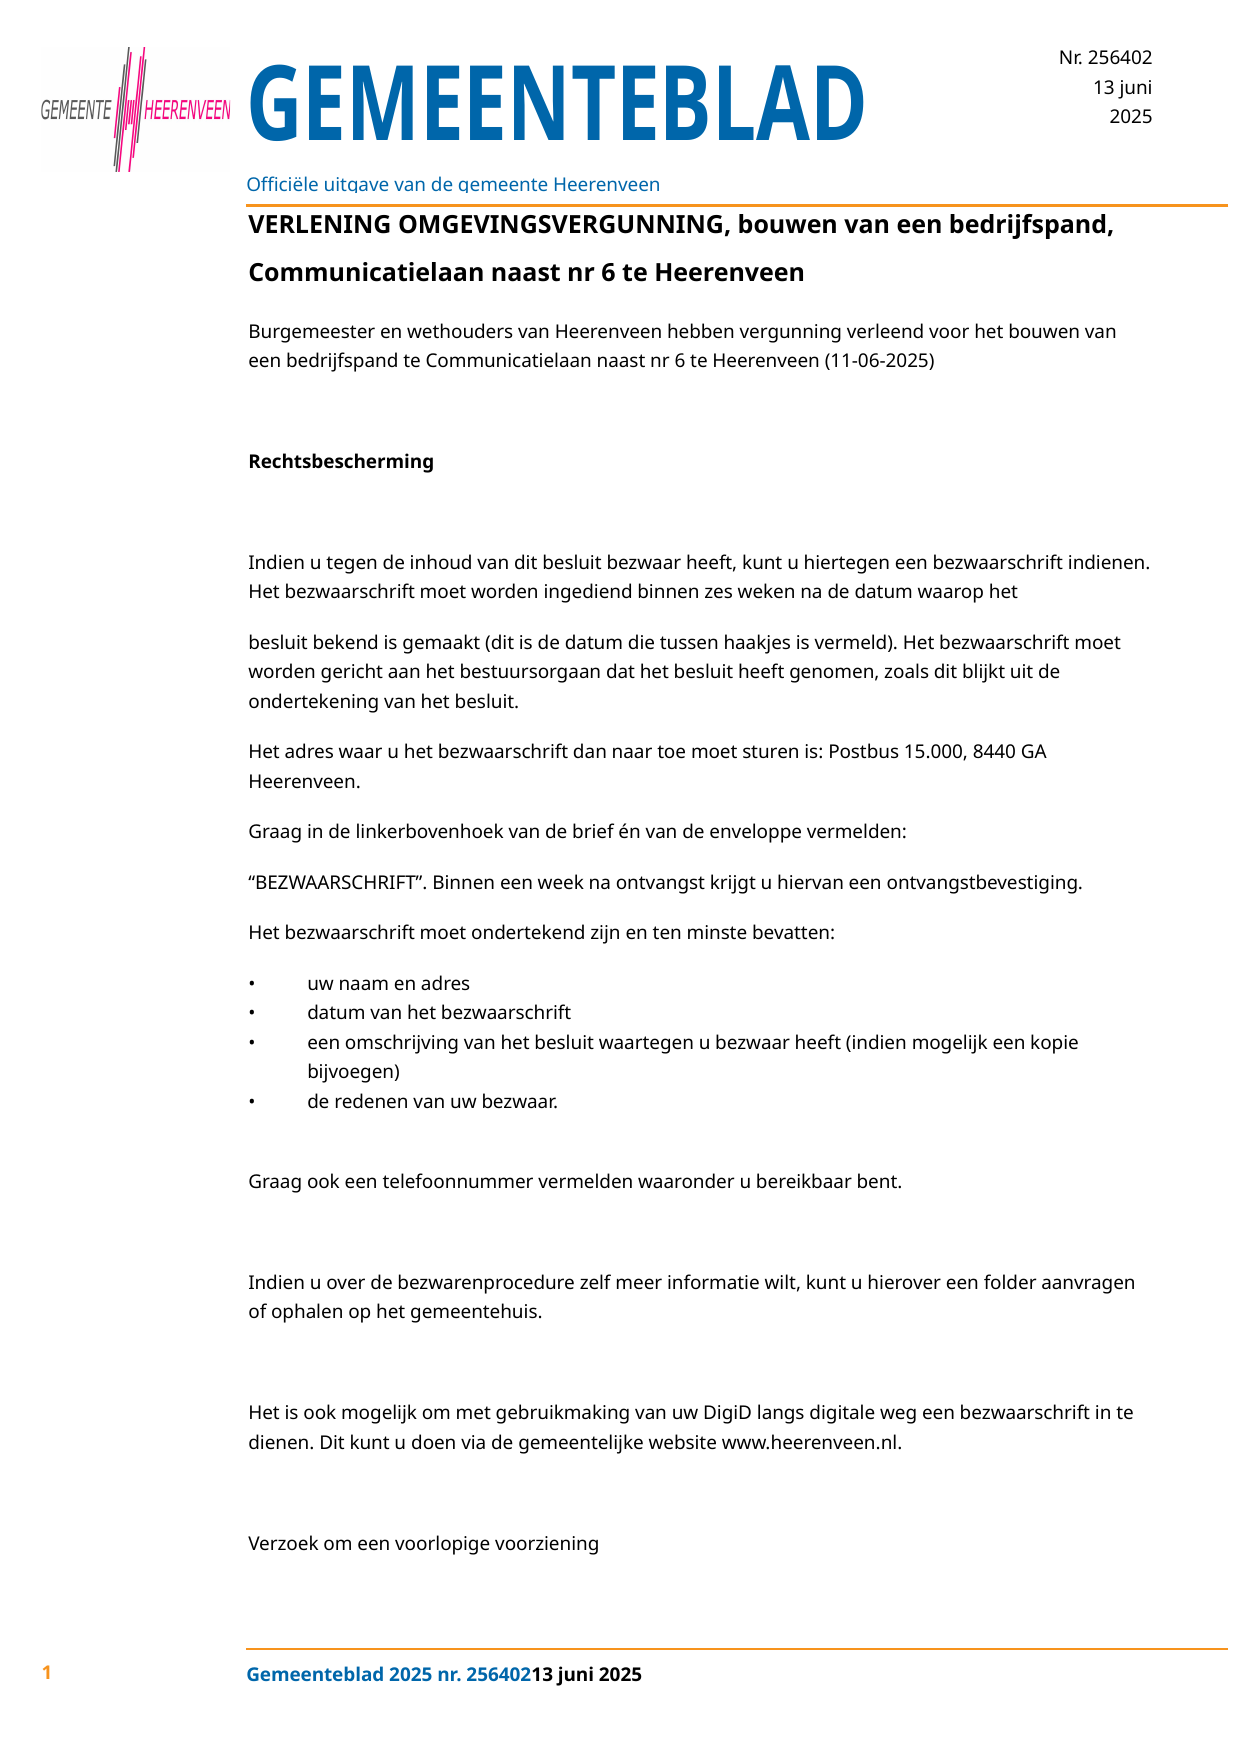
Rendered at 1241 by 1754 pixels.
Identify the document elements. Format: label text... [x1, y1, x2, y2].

list een omschrijving van het besluit waartegen u bezwaar heeft (indien mogelijk een kopie bijvoegen) [248, 1029, 1152, 1084]
text Het is ook mogelijk om met gebruikmaking van uw DigiD langs digitale weg een bezwaarschrift in te dienen. Dit kunt u doen via de gemeentelijke website www.heerenveen.nl. [248, 1399, 1152, 1455]
list uw naam en adres [248, 970, 1152, 996]
text Graag in de linkerbovenhoek van de brief én van de enveloppe vermelden: [248, 819, 1152, 844]
text Het bezwaarschrift moet ondertekend zijn en ten minste bevatten: [248, 919, 1152, 945]
picture [41, 47, 231, 172]
list datum van het bezwaarschrift [248, 999, 1152, 1025]
list de redenen van uw bezwaar. [248, 1088, 1152, 1114]
text VERLENING OMGEVINGSVERGUNNING, bouwen van een bedrijfspand, Communicatielaan naast nr 6 te Heerenveen [248, 207, 1152, 288]
text Indien u tegen de inhoud van dit besluit bezwaar heeft, kunt u hiertegen een bezwaarschrift indienen. Het bezwaarschrift moet worden ingediend binnen zes weken na de datum waarop het [248, 549, 1152, 604]
text Verzoek om een voorlopige voorziening [248, 1530, 1152, 1556]
text besluit bekend is gemaakt (dit is de datum die tussen haakjes is vermeld). Het bezwaarschrift moet worden gericht aan het bestuursorgaan dat het besluit heeft genomen, zoals dit blijkt uit de ondertekening van het besluit. [248, 629, 1152, 714]
text Het adres waar u het bezwaarschrift dan naar toe moet sturen is: Postbus 15.000, 8440 GA Heerenveen. [248, 739, 1152, 794]
text Graag ook een telefoonnummer vermelden waaronder u bereikbaar bent. [248, 1168, 1152, 1194]
text Rechtsbescherming [248, 448, 1152, 474]
text Burgemeester en wethouders van Heerenveen hebben vergunning verleend voor het bouwen van een bedrijfspand te Communicatielaan naast nr 6 te Heerenveen (11-06-2025) [248, 318, 1152, 373]
text Indien u over de bezwarenprocedure zelf meer informatie wilt, kunt u hierover een folder aanvragen of ophalen op het gemeentehuis. [248, 1269, 1152, 1324]
text “BEZWAARSCHRIFT”. Binnen een week na ontvangst krijgt u hiervan een ontvangstbevestiging. [248, 869, 1152, 895]
